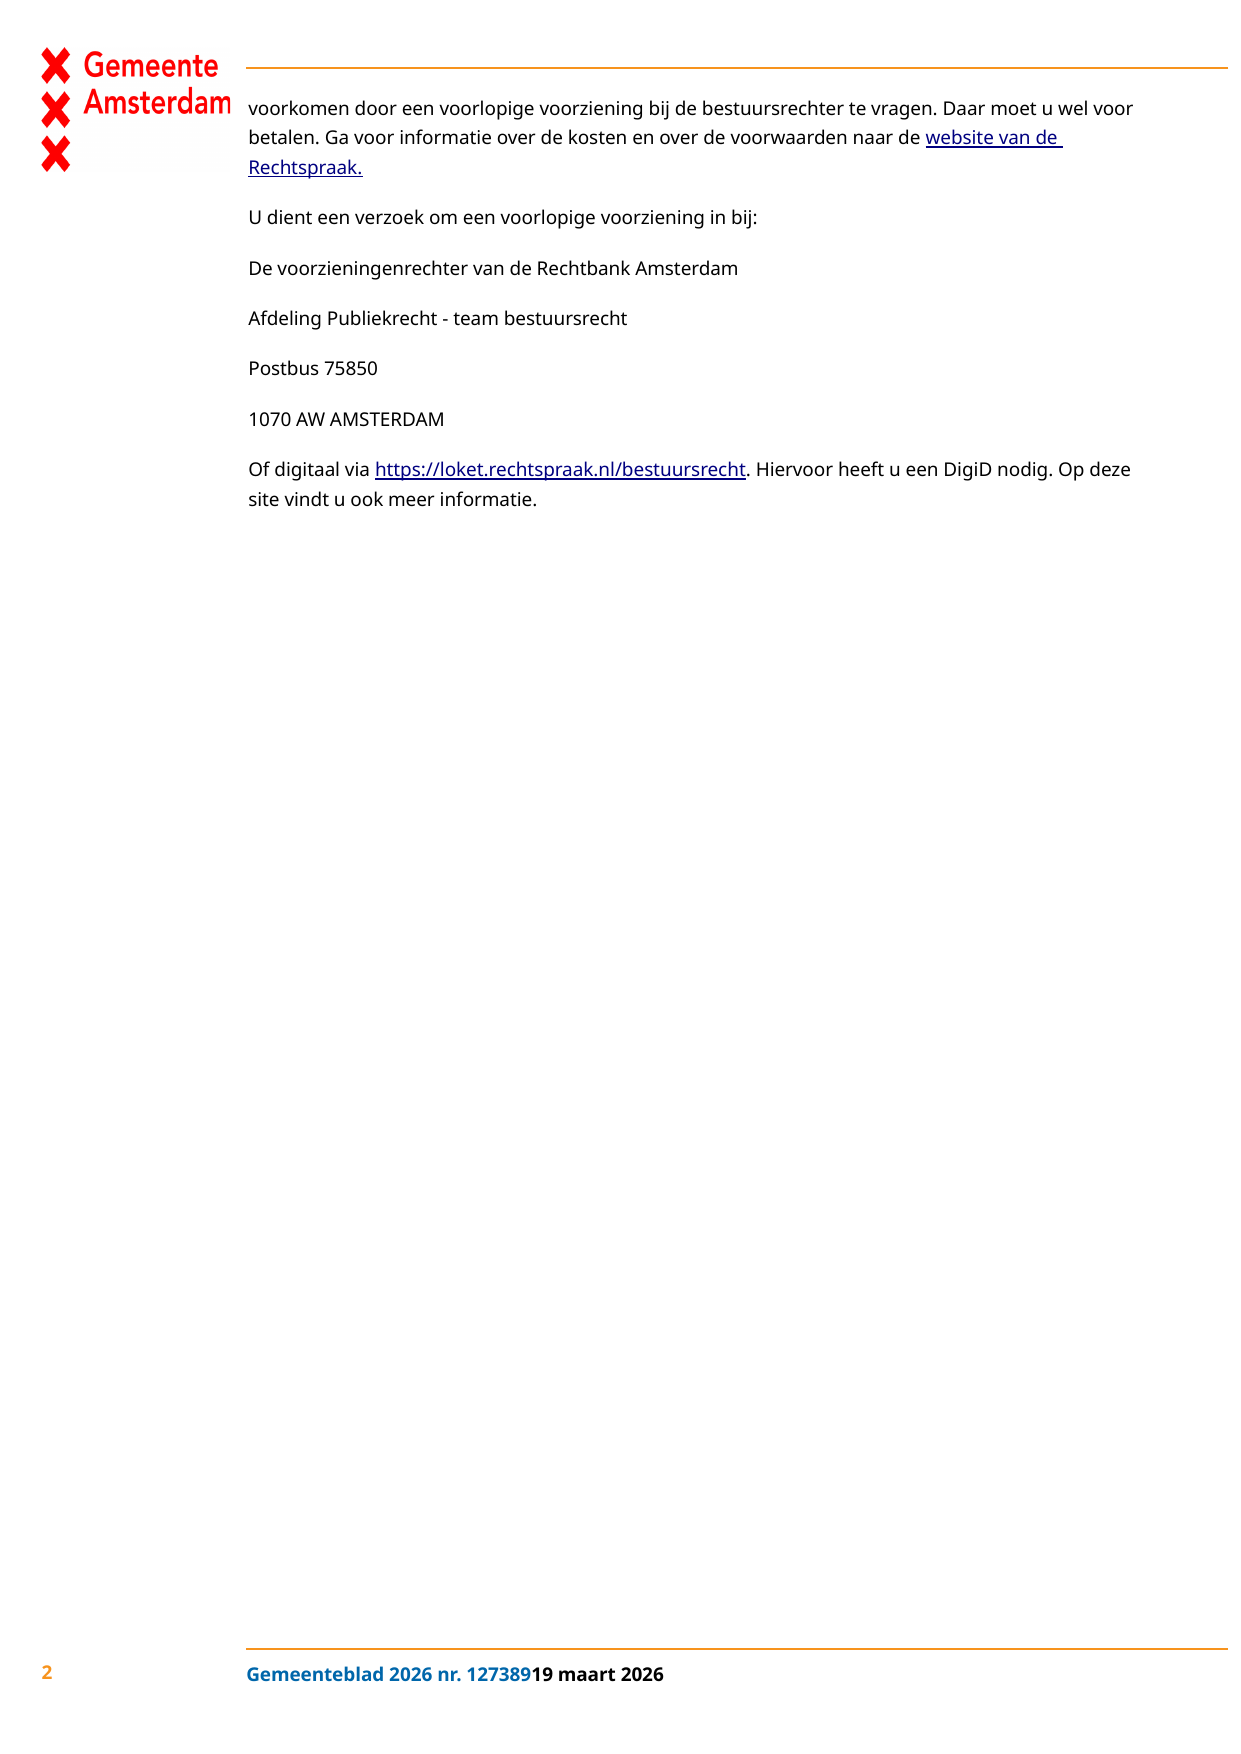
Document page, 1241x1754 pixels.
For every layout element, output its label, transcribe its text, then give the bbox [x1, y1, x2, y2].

text De voorzieningenrechter van de Rechtbank Amsterdam [248, 255, 1152, 281]
text Of digitaal via https://loket.rechtspraak.nl/bestuursrecht. Hiervoor heeft u een DigiD nodig. Op deze site vindt u ook meer informatie. [248, 456, 1152, 512]
picture [41, 47, 231, 172]
text voorkomen door een voorlopige voorziening bij de bestuursrechter te vragen. Daar moet u wel voor betalen. Ga voor informatie over de kosten en over de voorwaarden naar de website van de Rechtspraak. [248, 95, 1152, 180]
text 1070 AW AMSTERDAM [248, 406, 1152, 432]
text Postbus 75850 [248, 356, 1152, 381]
text U dient een verzoek om een voorlopige voorziening in bij: [248, 204, 1152, 230]
text Afdeling Publiekrecht - team bestuursrecht [248, 305, 1152, 331]
